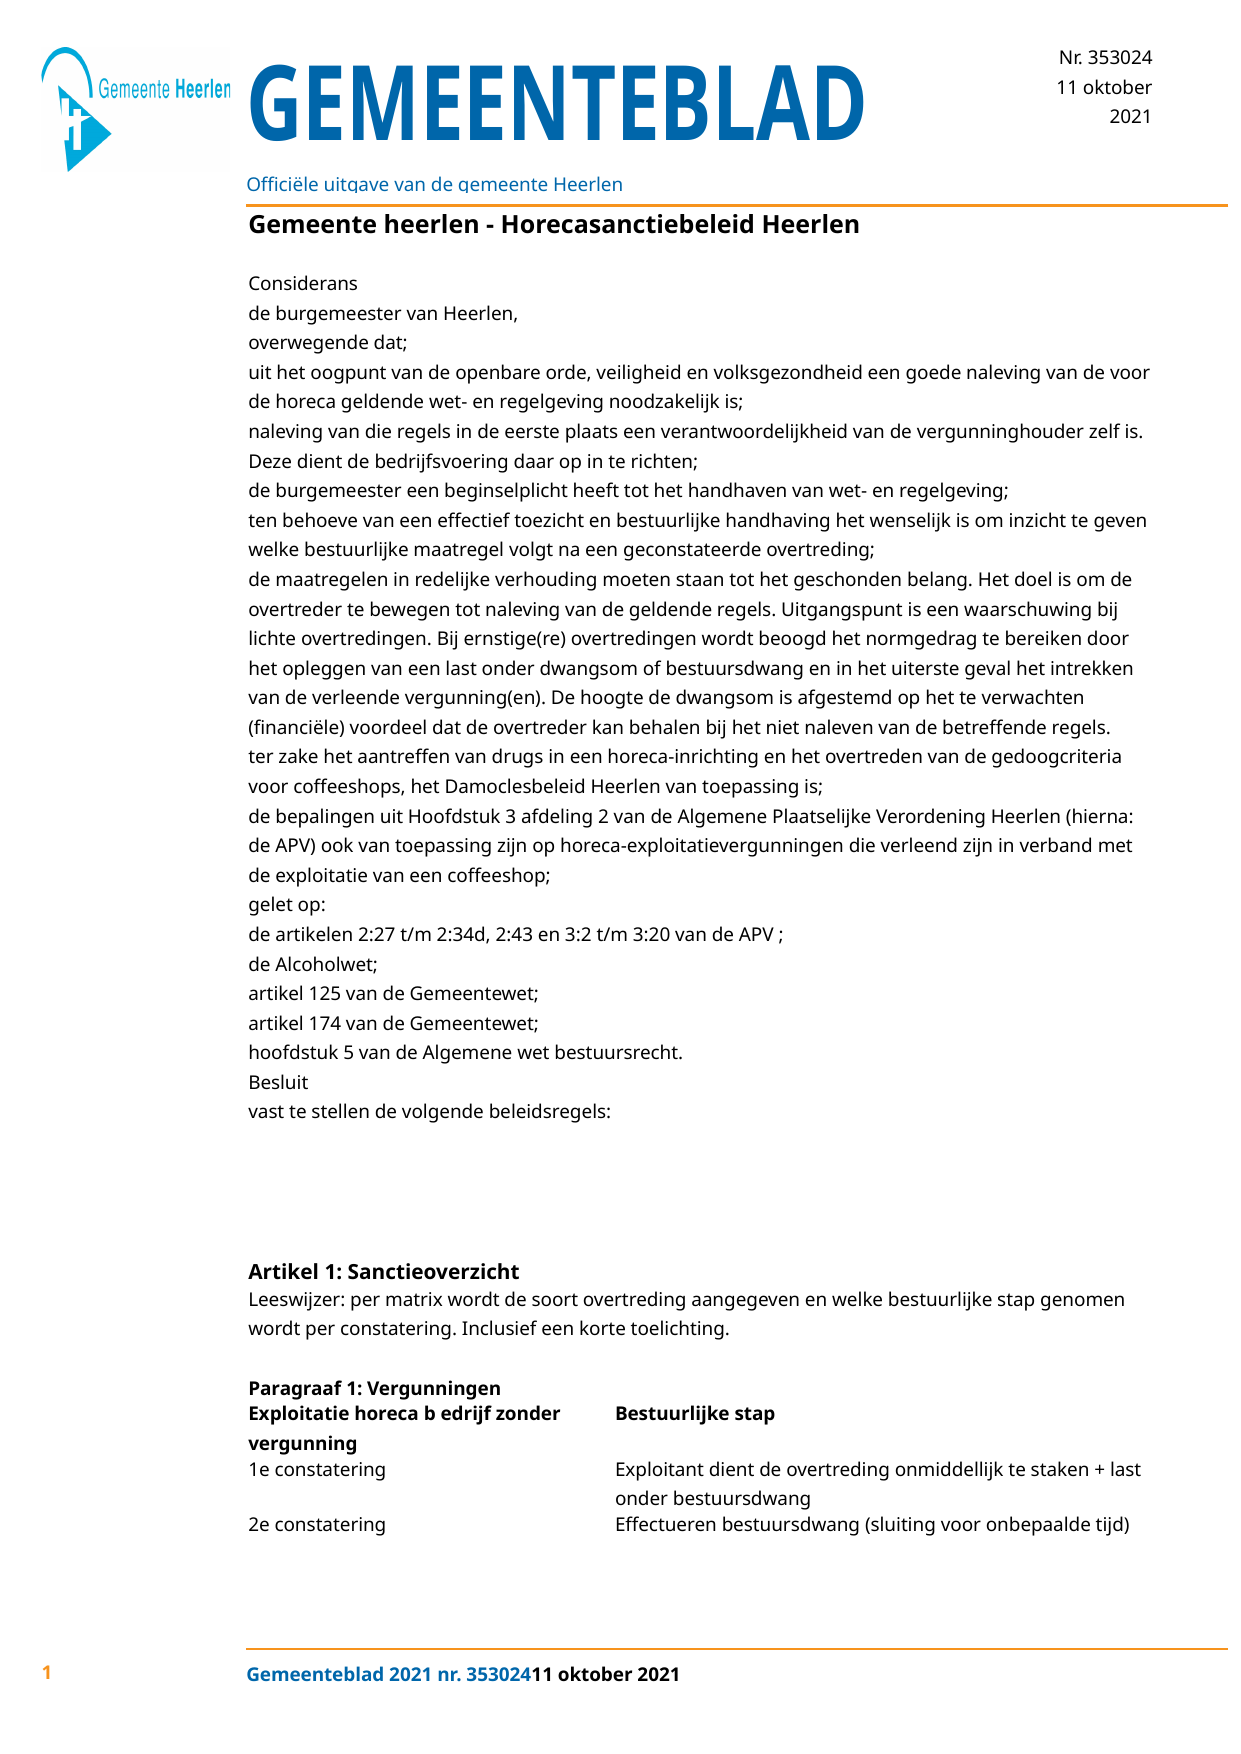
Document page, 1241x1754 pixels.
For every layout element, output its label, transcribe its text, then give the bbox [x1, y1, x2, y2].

text Gemeente heerlen - Horecasanctiebeleid Heerlen [248, 207, 1152, 241]
text Leeswijzer: per matrix wordt de soort overtreding aangegeven en welke bestuurlijke stap genomen wordt per constatering. Inclusief een korte toelichting. [248, 1286, 1152, 1341]
text de burgemeester van Heerlen, [248, 300, 1152, 326]
text ter zake het aantreffen van drugs in een horeca-inrichting en het overtreden van de gedoogcriteria voor coffeeshops, het Damoclesbeleid Heerlen van toepassing is; [248, 744, 1152, 799]
text gelet op: [248, 892, 1152, 917]
text vast te stellen de volgende beleidsregels: [248, 1099, 1152, 1124]
text de maatregelen in redelijke verhouding moeten staan tot het geschonden belang. Het doel is om de overtreder te bewegen tot naleving van de geldende regels. Uitgangspunt is een waarschuwing bij lichte overtredingen. Bij ernstige(re) overtredingen wordt beoogd het normgedrag te bereiken door het opleggen van een last onder dwangsom of bestuursdwang en in het uiterste geval het intrekken van de verleende vergunning(en). De hoogte de dwangsom is afgestemd op het te verwachten (financiële) voordeel dat de overtreder kan behalen bij het niet naleven van de betreffende regels. [248, 566, 1152, 740]
table_cell Effectueren bestuursdwang (sluiting voor onbepaalde tijd) [615, 1511, 1152, 1537]
picture [41, 47, 59, 70]
text overwegende dat; [248, 329, 1152, 355]
table_cell 2e constatering [248, 1511, 615, 1537]
picture [41, 47, 231, 172]
text artikel 125 van de Gemeentewet; [248, 980, 1152, 1006]
table_cell Exploitant dient de overtreding onmiddellijk te staken + last onder bestuursdwang [615, 1456, 1152, 1511]
text Artikel 1: Sanctieoverzicht [248, 1257, 1152, 1286]
text naleving van die regels in de eerste plaats een verantwoordelijkheid van de vergunninghouder zelf is. Deze dient de bedrijfsvoering daar op in te richten; [248, 418, 1152, 473]
text de Alcoholwet; [248, 951, 1152, 976]
text Considerans [248, 270, 1152, 296]
table_header Exploitatie horeca b edrijf zonder vergunning [248, 1401, 615, 1456]
text de bepalingen uit Hoofdstuk 3 afdeling 2 van de Algemene Plaatselijke Verordening Heerlen (hierna: de APV) ook van toepassing zijn op horeca-exploitatievergunningen die verleend zijn in verband met de exploitatie van een coffeeshop; [248, 803, 1152, 888]
table_cell 1e constatering [248, 1456, 615, 1511]
text artikel 174 van de Gemeentewet; [248, 1010, 1152, 1036]
text uit het oogpunt van de openbare orde, veiligheid en volksgezondheid een goede naleving van de voor de horeca geldende wet- en regelgeving noodzakelijk is; [248, 359, 1152, 414]
text Paragraaf 1: Vergunningen [248, 1375, 1152, 1400]
text Besluit [248, 1069, 1152, 1095]
table_header Bestuurlijke stap [615, 1401, 1152, 1456]
text de artikelen 2:27 t/m 2:34d, 2:43 en 3:2 t/m 3:20 van de APV ; [248, 921, 1152, 947]
text hoofdstuk 5 van de Algemene wet bestuursrecht. [248, 1039, 1152, 1065]
text de burgemeester een beginselplicht heeft tot het handhaven van wet- en regelgeving; [248, 477, 1152, 503]
text ten behoeve van een effectief toezicht en bestuurlijke handhaving het wenselijk is om inzicht te geven welke bestuurlijke maatregel volgt na een geconstateerde overtreding; [248, 507, 1152, 562]
